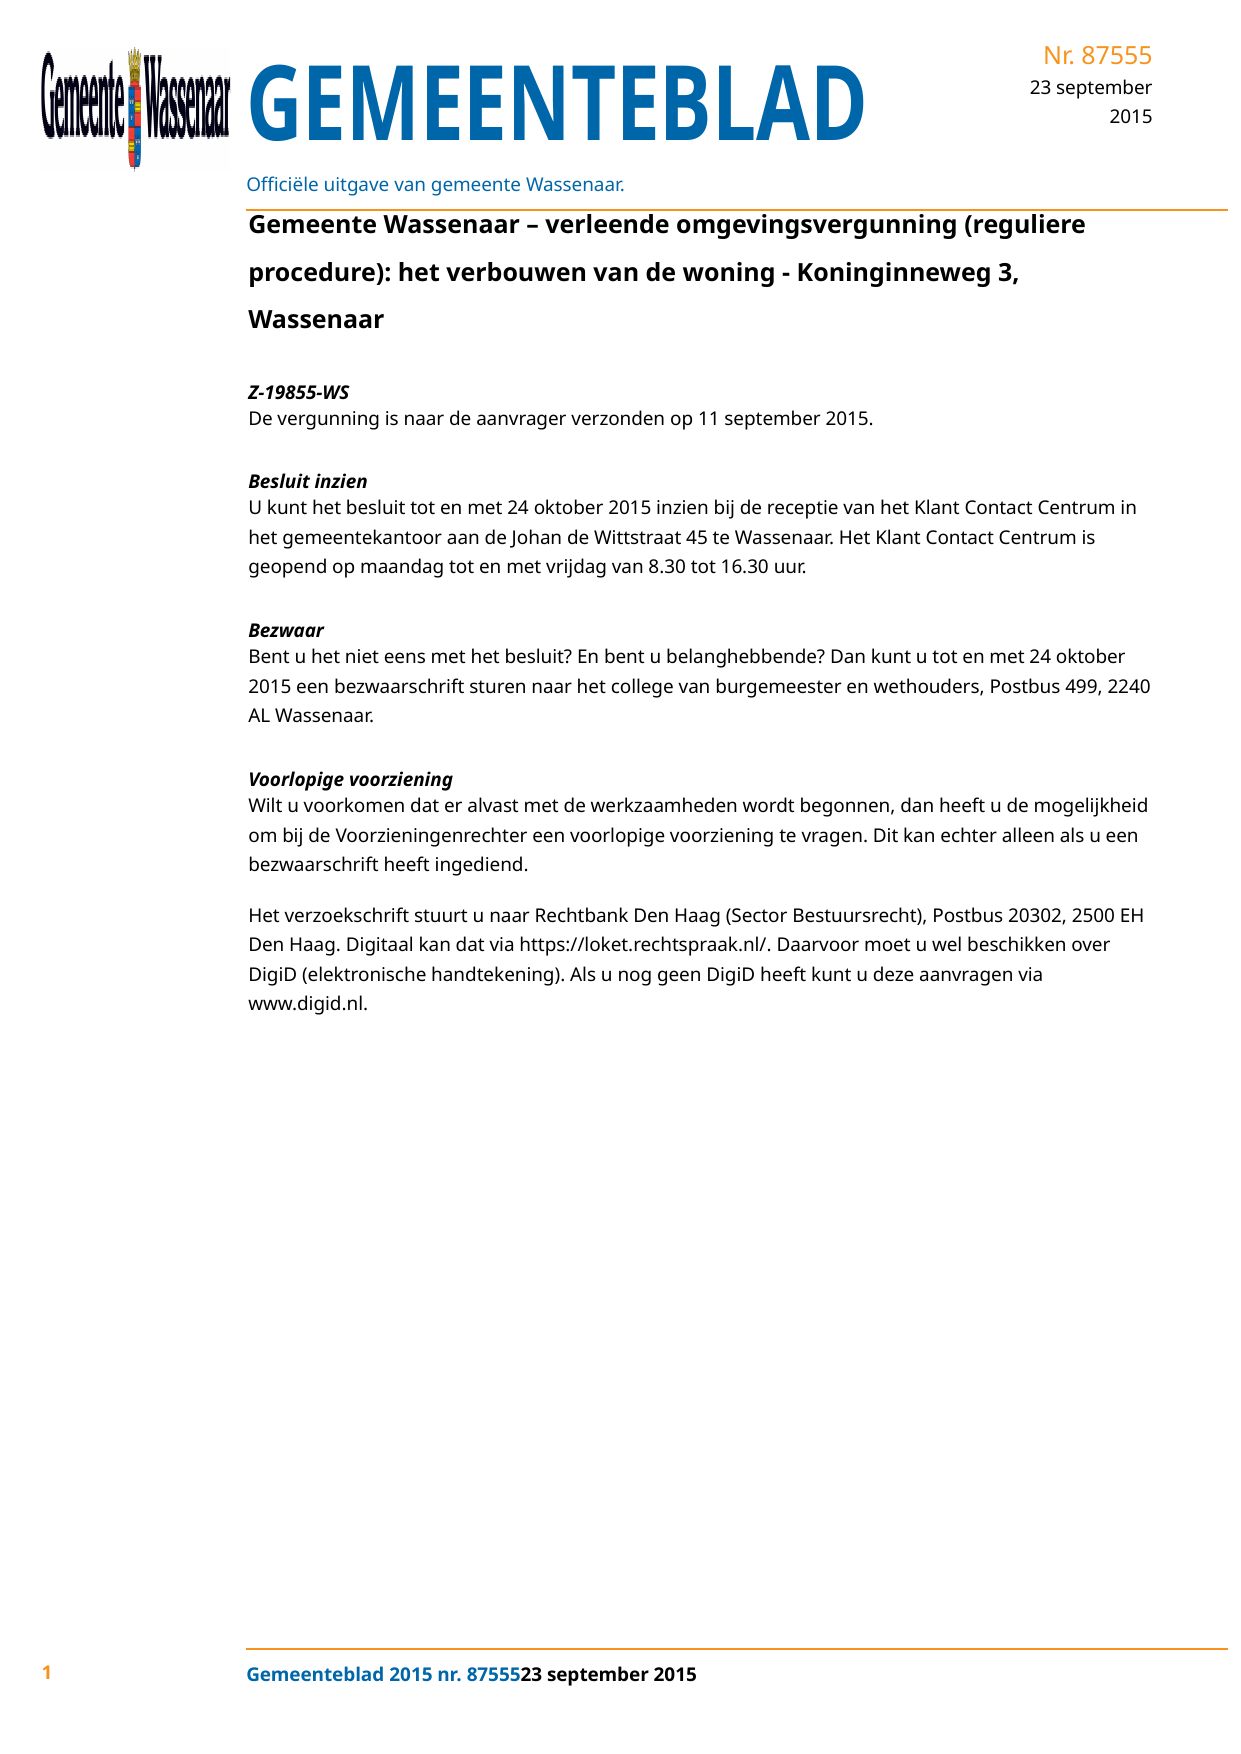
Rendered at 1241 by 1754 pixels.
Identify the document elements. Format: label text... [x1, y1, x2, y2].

picture [41, 47, 231, 172]
text Bent u het niet eens met het besluit? En bent u belanghebbende? Dan kunt u tot en met 24 oktober 2015 een bezwaarschrift sturen naar het college van burgemeester en wethouders, Postbus 499, 2240 AL Wassenaar. [248, 643, 1152, 728]
text Voorlopige voorziening [248, 766, 1152, 792]
text Gemeente Wassenaar – verleende omgevingsvergunning (reguliere procedure): het verbouwen van de woning - Koninginneweg 3, Wassenaar [248, 211, 1152, 336]
text Bezwaar [248, 618, 1152, 643]
text Het verzoekschrift stuurt u naar Rechtbank Den Haag (Sector Bestuursrecht), Postbus 20302, 2500 EH Den Haag. Digitaal kan dat via https://loket.rechtspraak.nl/. Daarvoor moet u wel beschikken over DigiD (elektronische handtekening). Als u nog geen DigiD heeft kunt u deze aanvragen via www.digid.nl. [248, 902, 1152, 1016]
text Besluit inzien [248, 469, 1152, 494]
text Wilt u voorkomen dat er alvast met de werkzaamheden wordt begonnen, dan heeft u de mogelijkheid om bij de Voorzieningenrechter een voorlopige voorziening te vragen. Dit kan echter alleen als u een bezwaarschrift heeft ingediend. [248, 792, 1152, 877]
text U kunt het besluit tot en met 24 oktober 2015 inzien bij de receptie van het Klant Contact Centrum in het gemeentekantoor aan de Johan de Wittstraat 45 te Wassenaar. Het Klant Contact Centrum is geopend op maandag tot en met vrijdag van 8.30 tot 16.30 uur. [248, 494, 1152, 579]
text De vergunning is naar de aanvrager verzonden op 11 september 2015. [248, 405, 1152, 431]
text Z-19855-WS [248, 379, 1152, 405]
